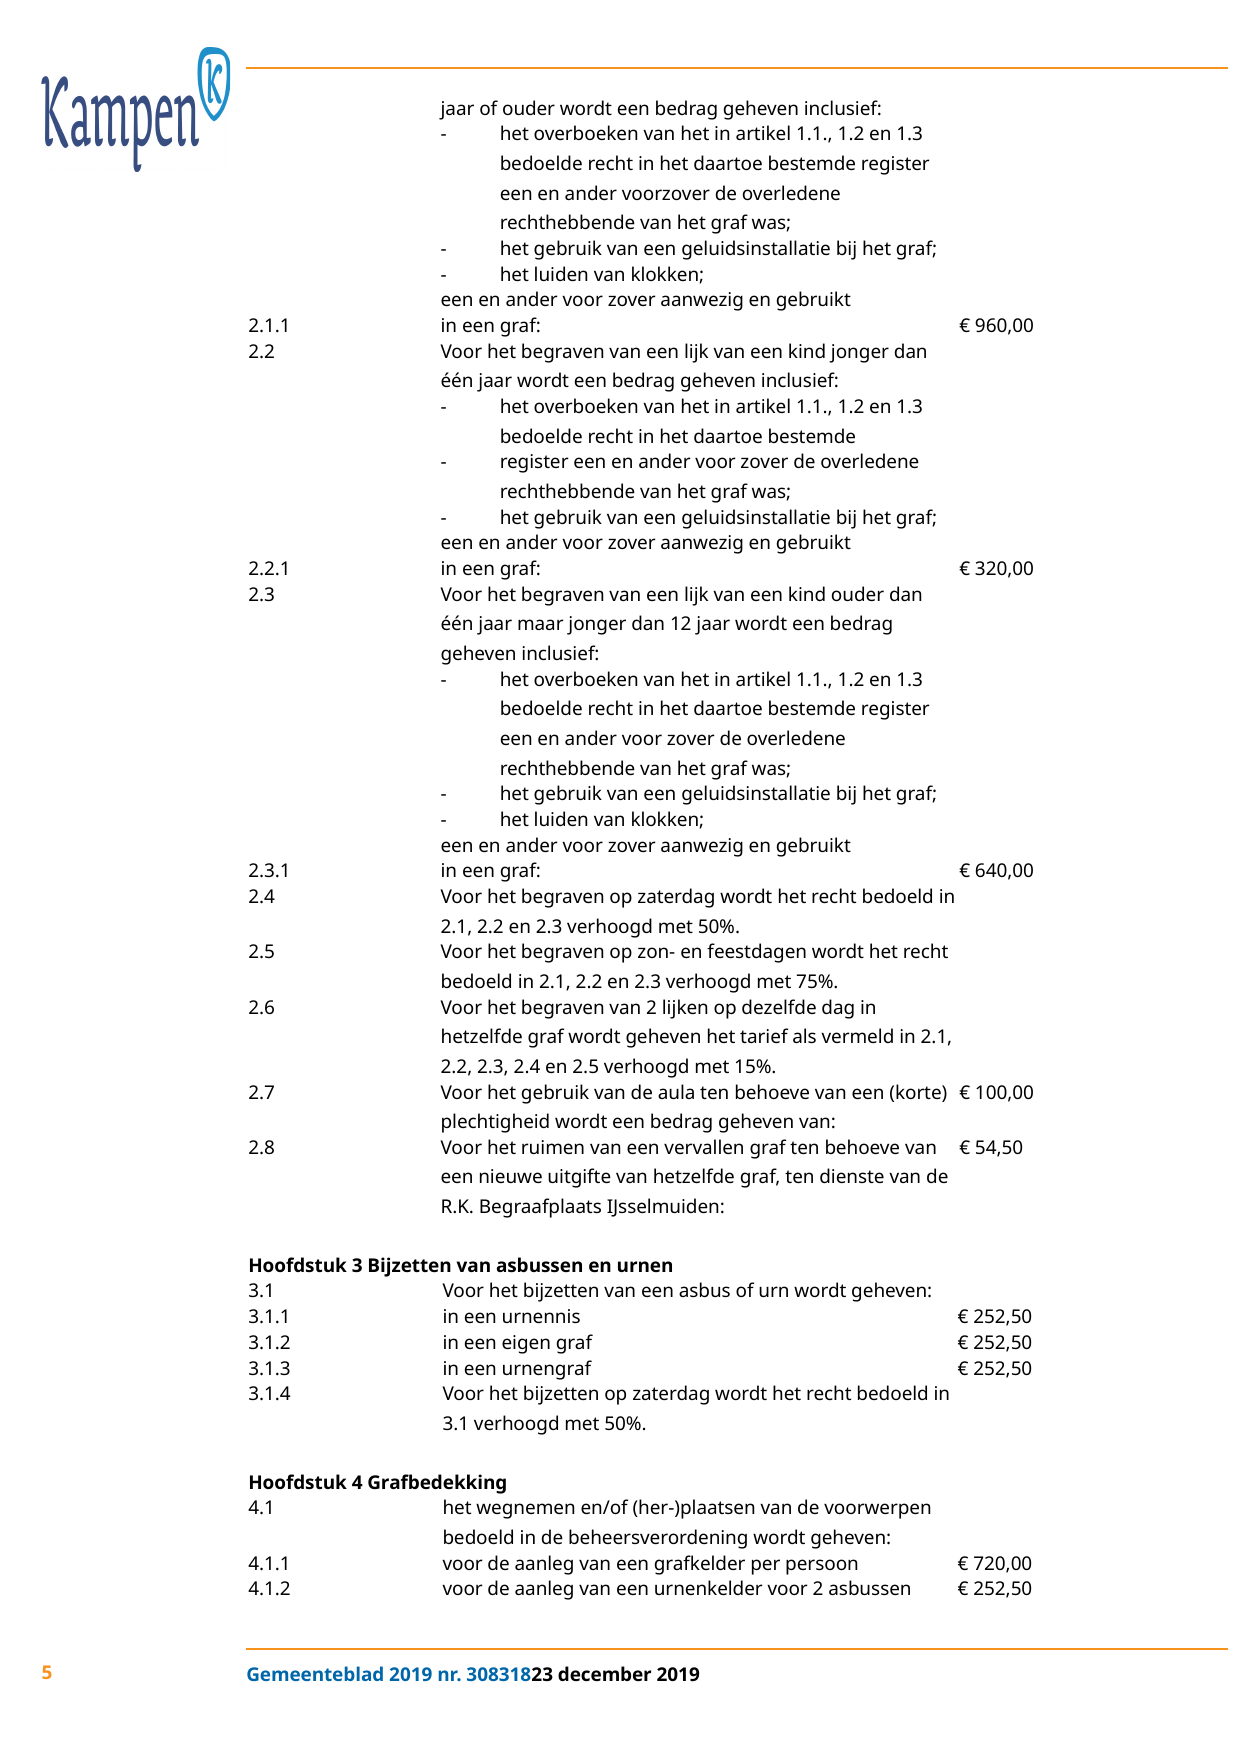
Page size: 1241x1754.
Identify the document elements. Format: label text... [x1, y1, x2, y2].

table_cell [959, 666, 1152, 780]
table_cell [959, 883, 1152, 939]
picture [41, 47, 231, 172]
table_cell 4.1.2 [248, 1576, 442, 1601]
table_cell een en ander voor zover aanwezig en gebruikt [440, 286, 959, 312]
table_cell [959, 504, 1152, 529]
table_cell [248, 504, 440, 529]
table_cell 2.5 [248, 939, 440, 994]
table_cell Voor het begraven op zon- en feestdagen wordt het recht bedoeld in 2.1, 2.2 en 2.3 verhoogd met 75%. [440, 939, 959, 994]
table_cell het overboeken van het in artikel 1.1., 1.2 en 1.3 bedoelde recht in het daartoe bestemde register een en ander voorzover de overledene rechthebbende van het graf was; [440, 121, 959, 235]
table_cell € 320,00 [959, 555, 1152, 581]
table_cell Voor het begraven van een lijk van een kind ouder dan één jaar maar jonger dan 12 jaar wordt een bedrag geheven inclusief: [440, 581, 959, 666]
table_cell € 54,50 [959, 1134, 1152, 1219]
table_cell [248, 235, 440, 261]
table_cell in een urnengraf [442, 1355, 957, 1381]
table_cell [959, 393, 1152, 448]
table_cell Voor het begraven van een lijk van een kind jonger dan één jaar wordt een bedrag geheven inclusief: [440, 338, 959, 393]
table_cell [248, 806, 440, 832]
table_cell 3.1 [248, 1278, 442, 1303]
table_cell [248, 95, 440, 121]
table_header [958, 1469, 1152, 1494]
table_cell in een urnennis [442, 1304, 957, 1329]
table_header [958, 1252, 1152, 1278]
table_cell 2.2.1 [248, 555, 440, 581]
table_cell [959, 121, 1152, 235]
table_cell € 720,00 [958, 1550, 1152, 1576]
table_cell [958, 1278, 1152, 1303]
table_cell 2.7 [248, 1079, 440, 1134]
table_cell [959, 994, 1152, 1079]
table_cell in een eigen graf [442, 1329, 957, 1355]
table_cell [959, 449, 1152, 504]
table_cell [959, 806, 1152, 832]
table_cell [248, 449, 440, 504]
table_cell [959, 235, 1152, 261]
table_cell Voor het begraven van 2 lijken op dezelfde dag in hetzelfde graf wordt geheven het tarief als vermeld in 2.1, 2.2, 2.3, 2.4 en 2.5 verhoogd met 15%. [440, 994, 959, 1079]
table_cell voor de aanleg van een urnenkelder voor 2 asbussen [442, 1576, 957, 1601]
table_cell [959, 95, 1152, 121]
table_cell Voor het bijzetten van een asbus of urn wordt geheven: [442, 1278, 957, 1303]
table_cell register een en ander voor zover de overledene rechthebbende van het graf was; [440, 449, 959, 504]
table_cell een en ander voor zover aanwezig en gebruikt [440, 530, 959, 555]
table_cell 2.2 [248, 338, 440, 393]
table_cell [248, 261, 440, 286]
table_cell 2.4 [248, 883, 440, 939]
table_cell een en ander voor zover aanwezig en gebruikt [440, 832, 959, 858]
table_cell het gebruik van een geluidsinstallatie bij het graf; [440, 235, 959, 261]
table_cell € 252,50 [958, 1304, 1152, 1329]
table_cell in een graf: [440, 312, 959, 338]
table_cell 4.1 [248, 1495, 442, 1550]
table_cell 3.1.4 [248, 1381, 442, 1436]
table_cell in een graf: [440, 858, 959, 883]
table_cell € 252,50 [958, 1355, 1152, 1381]
table_cell [959, 286, 1152, 312]
table_cell 3.1.2 [248, 1329, 442, 1355]
table_cell € 100,00 [959, 1079, 1152, 1134]
table_cell 2.8 [248, 1134, 440, 1219]
table_cell Voor het ruimen van een vervallen graf ten behoeve van een nieuwe uitgifte van hetzelfde graf, ten dienste van de R.K. Begraafplaats IJsselmuiden: [440, 1134, 959, 1219]
table_cell 3.1.3 [248, 1355, 442, 1381]
table_cell [959, 338, 1152, 393]
table_cell het gebruik van een geluidsinstallatie bij het graf; [440, 504, 959, 529]
table_cell het overboeken van het in artikel 1.1., 1.2 en 1.3 bedoelde recht in het daartoe bestemde [440, 393, 959, 448]
table_cell [248, 286, 440, 312]
table_cell [248, 530, 440, 555]
table_cell [248, 832, 440, 858]
table_cell € 640,00 [959, 858, 1152, 883]
table_header Hoofdstuk 4 Grafbedekking [248, 1469, 957, 1494]
table_cell 2.3.1 [248, 858, 440, 883]
table_cell € 252,50 [958, 1576, 1152, 1601]
table_cell € 252,50 [958, 1329, 1152, 1355]
table_cell [248, 393, 440, 448]
table_cell in een graf: [440, 555, 959, 581]
table_cell 2.3 [248, 581, 440, 666]
table_cell [959, 939, 1152, 994]
table_cell [248, 780, 440, 806]
table_cell [958, 1495, 1152, 1550]
table_cell het luiden van klokken; [440, 806, 959, 832]
table_cell [959, 780, 1152, 806]
table_cell Voor het gebruik van de aula ten behoeve van een (korte) plechtigheid wordt een bedrag geheven van: [440, 1079, 959, 1134]
table_header Hoofdstuk 3 Bijzetten van asbussen en urnen [248, 1252, 957, 1278]
table_cell jaar of ouder wordt een bedrag geheven inclusief: [440, 95, 959, 121]
table_cell [959, 832, 1152, 858]
table_cell [958, 1381, 1152, 1436]
table_cell voor de aanleg van een grafkelder per persoon [442, 1550, 957, 1576]
table_cell [959, 581, 1152, 666]
table_cell het overboeken van het in artikel 1.1., 1.2 en 1.3 bedoelde recht in het daartoe bestemde register een en ander voor zover de overledene rechthebbende van het graf was; [440, 666, 959, 780]
table_cell € 960,00 [959, 312, 1152, 338]
table_cell 4.1.1 [248, 1550, 442, 1576]
table_cell het gebruik van een geluidsinstallatie bij het graf; [440, 780, 959, 806]
table_cell 3.1.1 [248, 1304, 442, 1329]
table_cell Voor het begraven op zaterdag wordt het recht bedoeld in 2.1, 2.2 en 2.3 verhoogd met 50%. [440, 883, 959, 939]
table_cell [959, 530, 1152, 555]
table_cell 2.6 [248, 994, 440, 1079]
table_cell 2.1.1 [248, 312, 440, 338]
table_cell [959, 261, 1152, 286]
table_cell het luiden van klokken; [440, 261, 959, 286]
table_cell het wegnemen en/of (her-)plaatsen van de voorwerpen bedoeld in de beheersverordening wordt geheven: [442, 1495, 957, 1550]
table_cell [248, 121, 440, 235]
table_cell [248, 666, 440, 780]
table_cell Voor het bijzetten op zaterdag wordt het recht bedoeld in 3.1 verhoogd met 50%. [442, 1381, 957, 1436]
